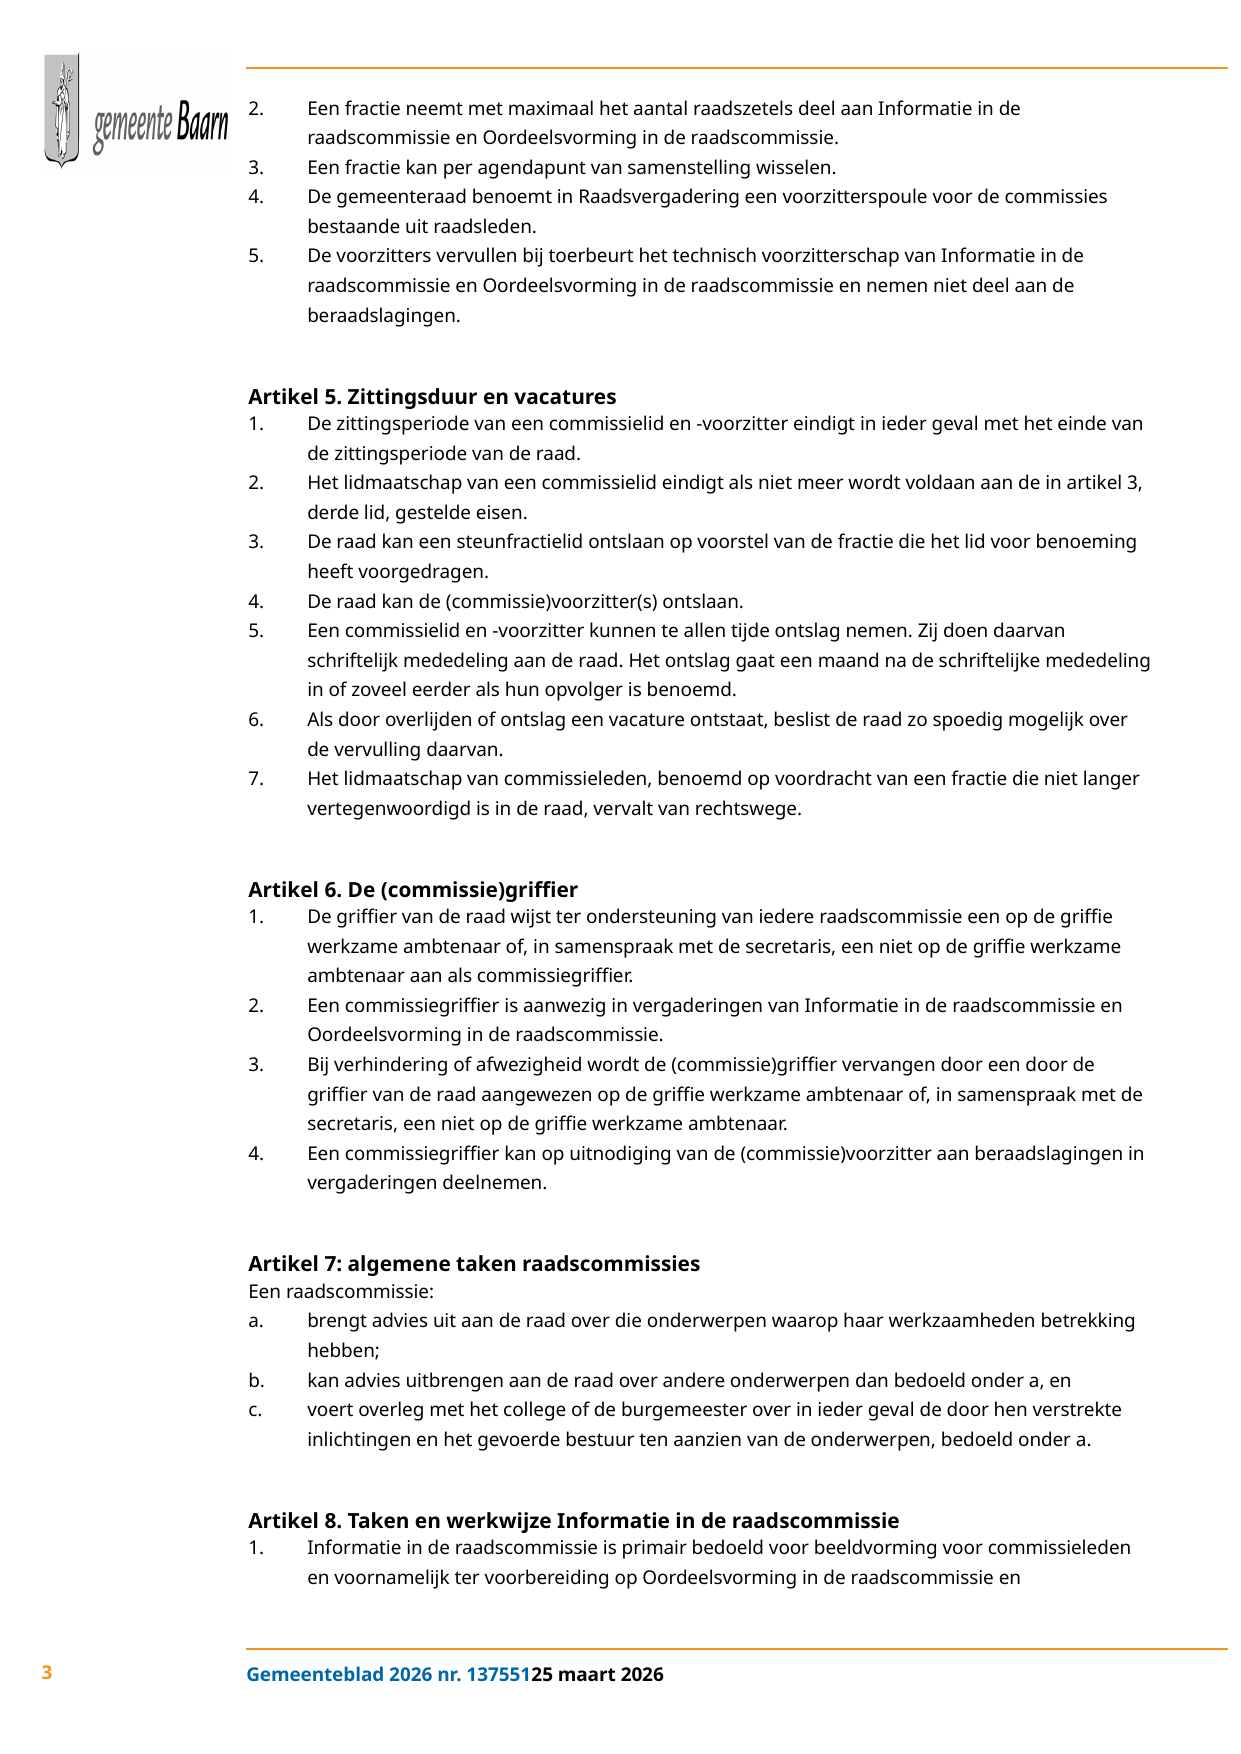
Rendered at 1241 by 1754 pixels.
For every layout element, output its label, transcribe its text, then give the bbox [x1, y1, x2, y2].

list Een commissielid en -voorzitter kunnen te allen tijde ontslag nemen. Zij doen daarvan schriftelijk mededeling aan de raad. Het ontslag gaat een maand na de schriftelijke mededeling in of zoveel eerder als hun opvolger is benoemd. [248, 617, 1152, 702]
list De raad kan de (commissie)voorzitter(s) ontslaan. [248, 588, 1152, 613]
list De raad kan een steunfractielid ontslaan op voorstel van de fractie die het lid voor benoeming heeft voorgedragen. [248, 529, 1152, 584]
text Artikel 5. Zittingsduur en vacatures [248, 382, 1152, 410]
list De griffier van de raad wijst ter ondersteuning van iedere raadscommissie een op de griffie werkzame ambtenaar of, in samenspraak met de secretaris, een niet op de griffie werkzame ambtenaar aan als commissiegriffier. [248, 903, 1152, 988]
list Het lidmaatschap van commissieleden, benoemd op voordracht van een fractie die niet langer vertegenwoordigd is in de raad, vervalt van rechtswege. [248, 765, 1152, 821]
list De zittingsperiode van een commissielid en -voorzitter eindigt in ieder geval met het einde van de zittingsperiode van de raad. [248, 410, 1152, 466]
text Artikel 6. De (commissie)griffier [248, 875, 1152, 903]
list kan advies uitbrengen aan de raad over andere onderwerpen dan bedoeld onder a, en [248, 1367, 1152, 1392]
list brengt advies uit aan de raad over die onderwerpen waarop haar werkzaamheden betrekking hebben; [248, 1308, 1152, 1363]
text Artikel 8. Taken en werkwijze Informatie in de raadscommissie [248, 1506, 1152, 1534]
list Een fractie kan per agendapunt van samenstelling wisselen. [248, 154, 1152, 180]
list Een commissiegriffier kan op uitnodiging van de (commissie)voorzitter aan beraadslagingen in vergaderingen deelnemen. [248, 1140, 1152, 1195]
picture [41, 47, 231, 172]
list Als door overlijden of ontslag een vacature ontstaat, beslist de raad zo spoedig mogelijk over de vervulling daarvan. [248, 706, 1152, 761]
list voert overleg met het college of de burgemeester over in ieder geval de door hen verstrekte inlichtingen en het gevoerde bestuur ten aanzien van de onderwerpen, bedoeld onder a. [248, 1396, 1152, 1452]
text Een raadscommissie: [248, 1278, 1152, 1304]
list Een commissiegriffier is aanwezig in vergaderingen van Informatie in de raadscommissie en Oordeelsvorming in de raadscommissie. [248, 992, 1152, 1047]
list Een fractie neemt met maximaal het aantal raadszetels deel aan Informatie in de raadscommissie en Oordeelsvorming in de raadscommissie. [248, 95, 1152, 150]
list Bij verhindering of afwezigheid wordt de (commissie)griffier vervangen door een door de griffier van de raad aangewezen op de griffie werkzame ambtenaar of, in samenspraak met de secretaris, een niet op de griffie werkzame ambtenaar. [248, 1051, 1152, 1136]
list De gemeenteraad benoemt in Raadsvergadering een voorzitterspoule voor de commissies bestaande uit raadsleden. [248, 183, 1152, 239]
list Informatie in de raadscommissie is primair bedoeld voor beeldvorming voor commissieleden en voornamelijk ter voorbereiding op Oordeelsvorming in de raadscommissie en [248, 1534, 1152, 1590]
list De voorzitters vervullen bij toerbeurt het technisch voorzitterschap van Informatie in de raadscommissie en Oordeelsvorming in de raadscommissie en nemen niet deel aan de beraadslagingen. [248, 243, 1152, 328]
list Het lidmaatschap van een commissielid eindigt als niet meer wordt voldaan aan de in artikel 3, derde lid, gestelde eisen. [248, 469, 1152, 525]
text Artikel 7: algemene taken raadscommissies [248, 1249, 1152, 1278]
